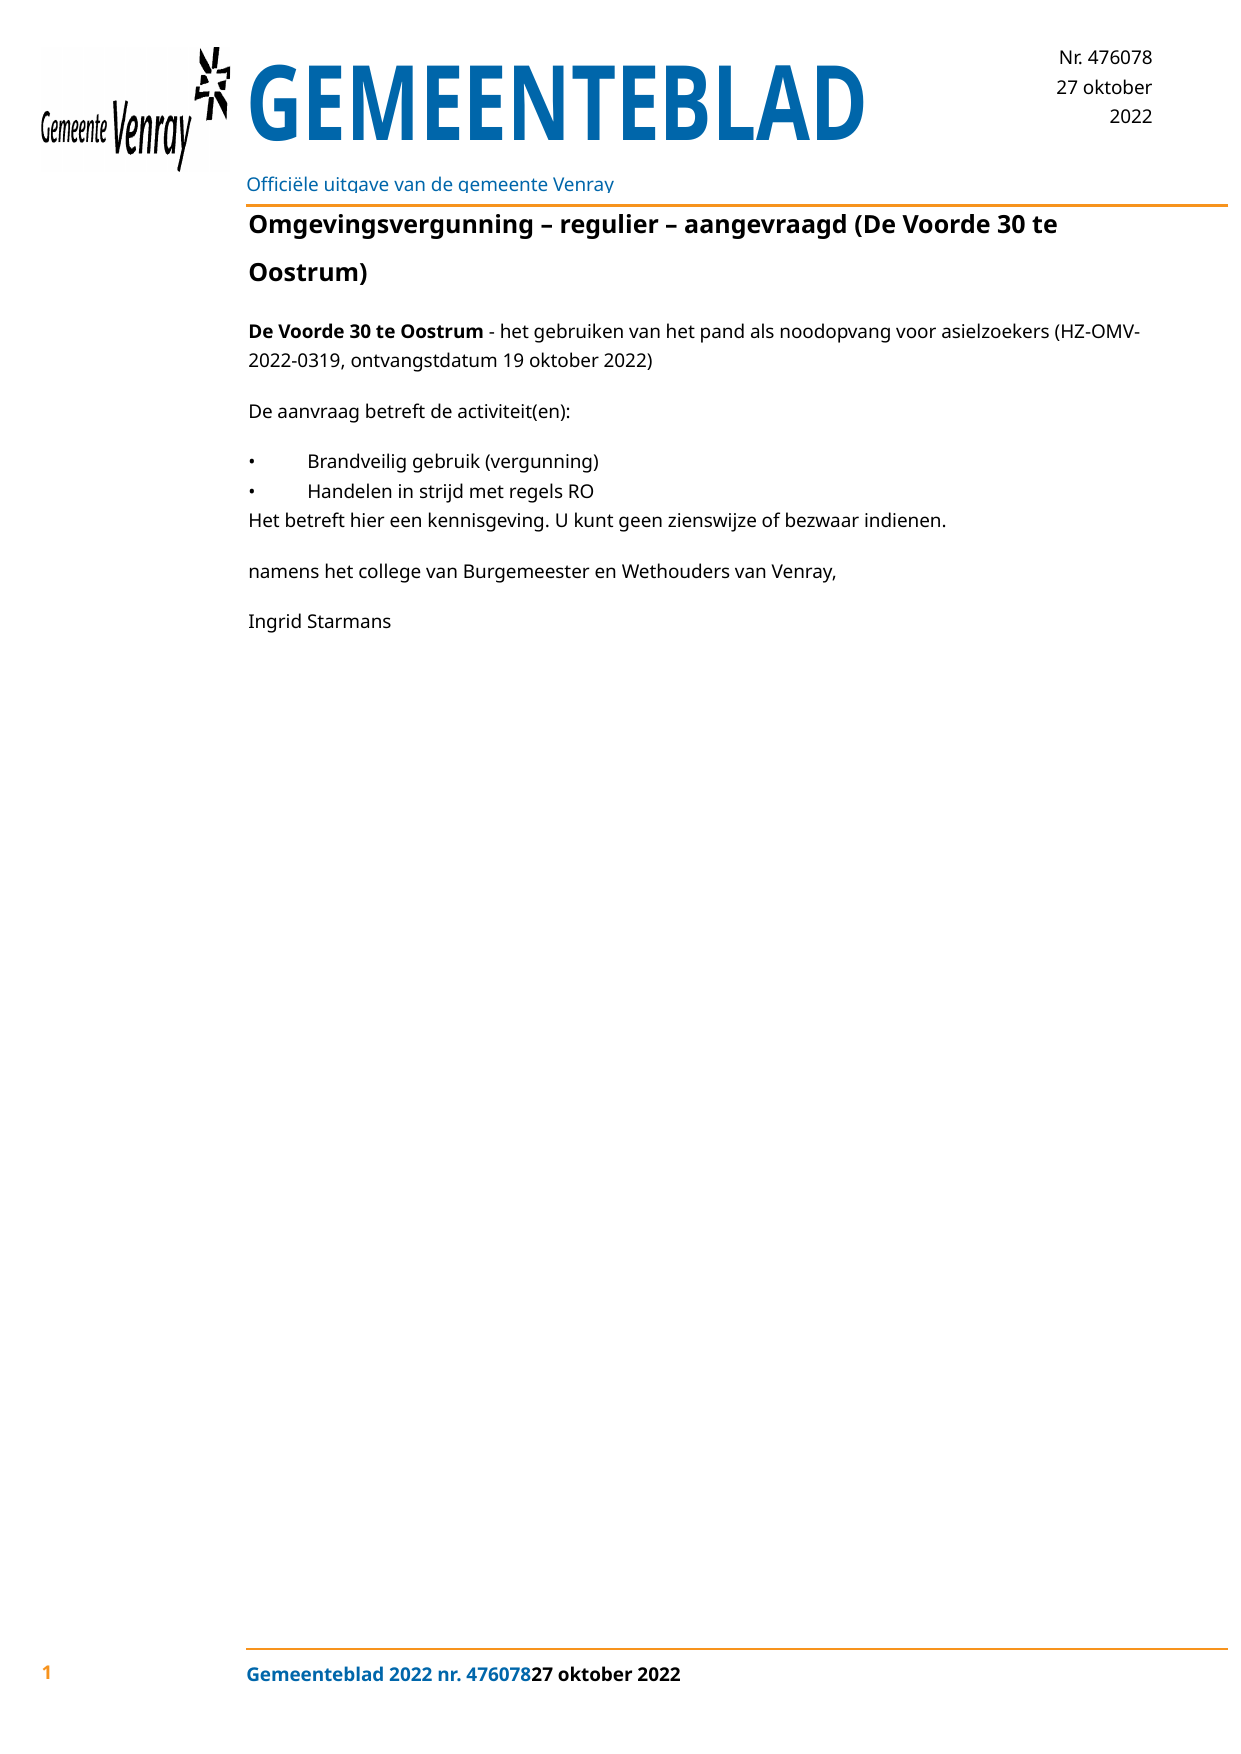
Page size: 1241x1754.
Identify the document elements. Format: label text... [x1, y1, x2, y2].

text De aanvraag betreft de activiteit(en): [248, 398, 1152, 424]
list Handelen in strijd met regels RO [248, 478, 1152, 504]
text Ingrid Starmans [248, 608, 1152, 634]
text Omgevingsvergunning – regulier – aangevraagd (De Voorde 30 te Oostrum) [248, 207, 1152, 288]
list Brandveilig gebruik (vergunning) [248, 448, 1152, 474]
text De Voorde 30 te Oostrum - het gebruiken van het pand als noodopvang voor asielzoekers (HZ-OMV-2022-0319, ontvangstdatum 19 oktober 2022) [248, 318, 1152, 373]
picture [41, 47, 231, 172]
text namens het college van Burgemeester en Wethouders van Venray, [248, 558, 1152, 584]
text Het betreft hier een kennisgeving. U kunt geen zienswijze of bezwaar indienen. [248, 507, 1152, 533]
